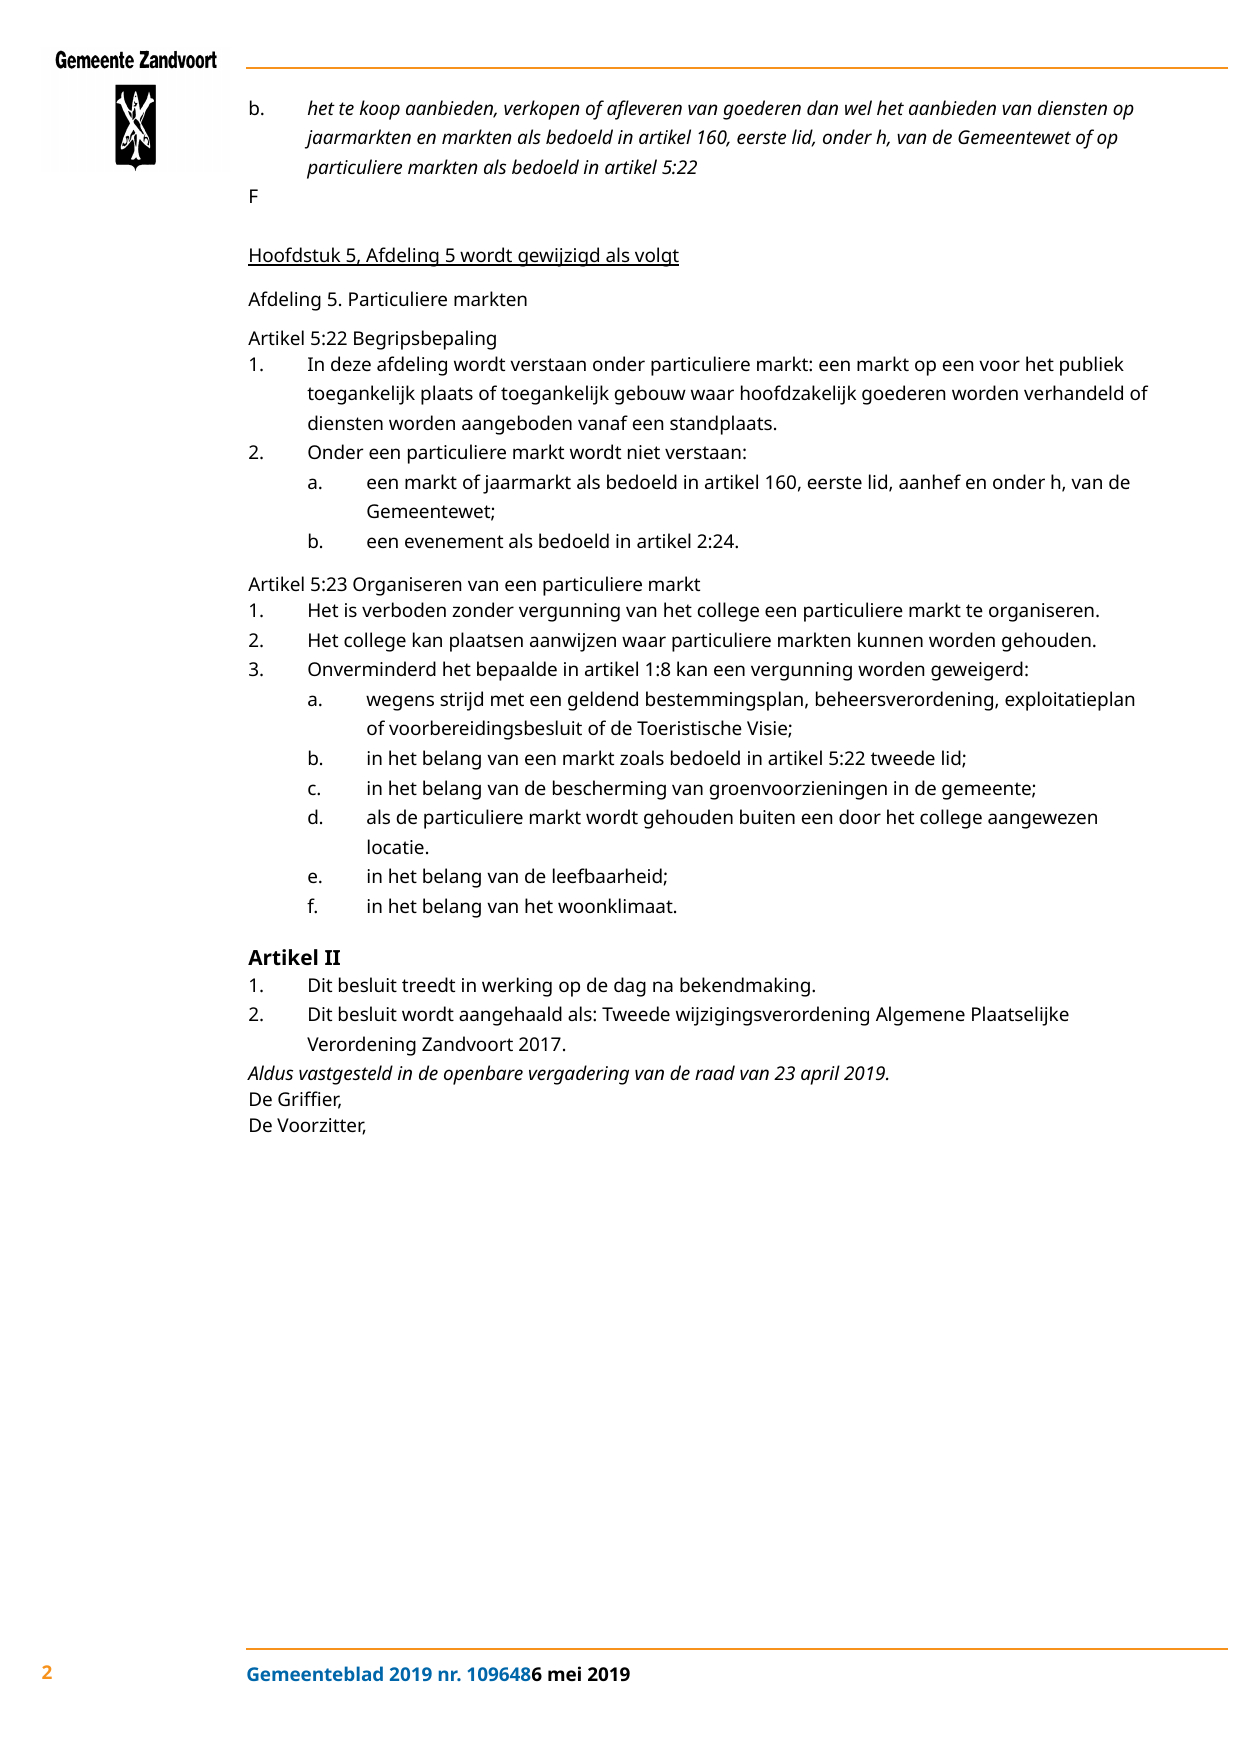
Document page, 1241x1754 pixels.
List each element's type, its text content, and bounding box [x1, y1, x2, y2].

picture [41, 47, 231, 172]
list Onder een particuliere markt wordt niet verstaan: [248, 439, 1152, 465]
text Aldus vastgesteld in de openbare vergadering van de raad van 23 april 2019. [248, 1061, 1152, 1086]
text Afdeling 5. Particuliere markten [248, 286, 1152, 312]
text F [248, 183, 1152, 209]
list in het belang van het woonklimaat. [307, 893, 1152, 919]
text Hoofdstuk 5, Afdeling 5 wordt gewijzigd als volgt [248, 243, 1152, 268]
list wegens strijd met een geldend bestemmingsplan, beheersverordening, exploitatieplan of voorbereidingsbesluit of de Toeristische Visie; [307, 686, 1152, 741]
list In deze afdeling wordt verstaan onder particuliere markt: een markt op een voor het publiek toegankelijk plaats of toegankelijk gebouw waar hoofdzakelijk goederen worden verhandeld of diensten worden aangeboden vanaf een standplaats. [248, 351, 1152, 436]
list Het is verboden zonder vergunning van het college een particuliere markt te organiseren. [248, 597, 1152, 623]
text Artikel II [248, 943, 1152, 972]
list een markt of jaarmarkt als bedoeld in artikel 160, eerste lid, aanhef en onder h, van de Gemeentewet; [307, 469, 1152, 524]
text Artikel 5:23 Organiseren van een particuliere markt [248, 571, 1152, 597]
list Dit besluit wordt aangehaald als: Tweede wijzigingsverordening Algemene Plaatselijke Verordening Zandvoort 2017. [248, 1001, 1152, 1057]
text De Voorzitter, [248, 1112, 1152, 1138]
list Dit besluit treedt in werking op de dag na bekendmaking. [248, 972, 1152, 998]
list in het belang van een markt zoals bedoeld in artikel 5:22 tweede lid; [307, 745, 1152, 771]
text De Griffier, [248, 1086, 1152, 1112]
list Het college kan plaatsen aanwijzen waar particuliere markten kunnen worden gehouden. [248, 627, 1152, 652]
list een evenement als bedoeld in artikel 2:24. [307, 528, 1152, 554]
list als de particuliere markt wordt gehouden buiten een door het college aangewezen locatie. [307, 804, 1152, 859]
list Onverminderd het bepaalde in artikel 1:8 kan een vergunning worden geweigerd: [248, 656, 1152, 682]
list in het belang van de leefbaarheid; [307, 863, 1152, 889]
list in het belang van de bescherming van groenvoorzieningen in de gemeente; [307, 775, 1152, 800]
list het te koop aanbieden, verkopen of afleveren van goederen dan wel het aanbieden van diensten op jaarmarkten en markten als bedoeld in artikel 160, eerste lid, onder h, van de Gemeentewet of op particuliere markten als bedoeld in artikel 5:22 [248, 95, 1152, 180]
text Artikel 5:22 Begripsbepaling [248, 325, 1152, 351]
